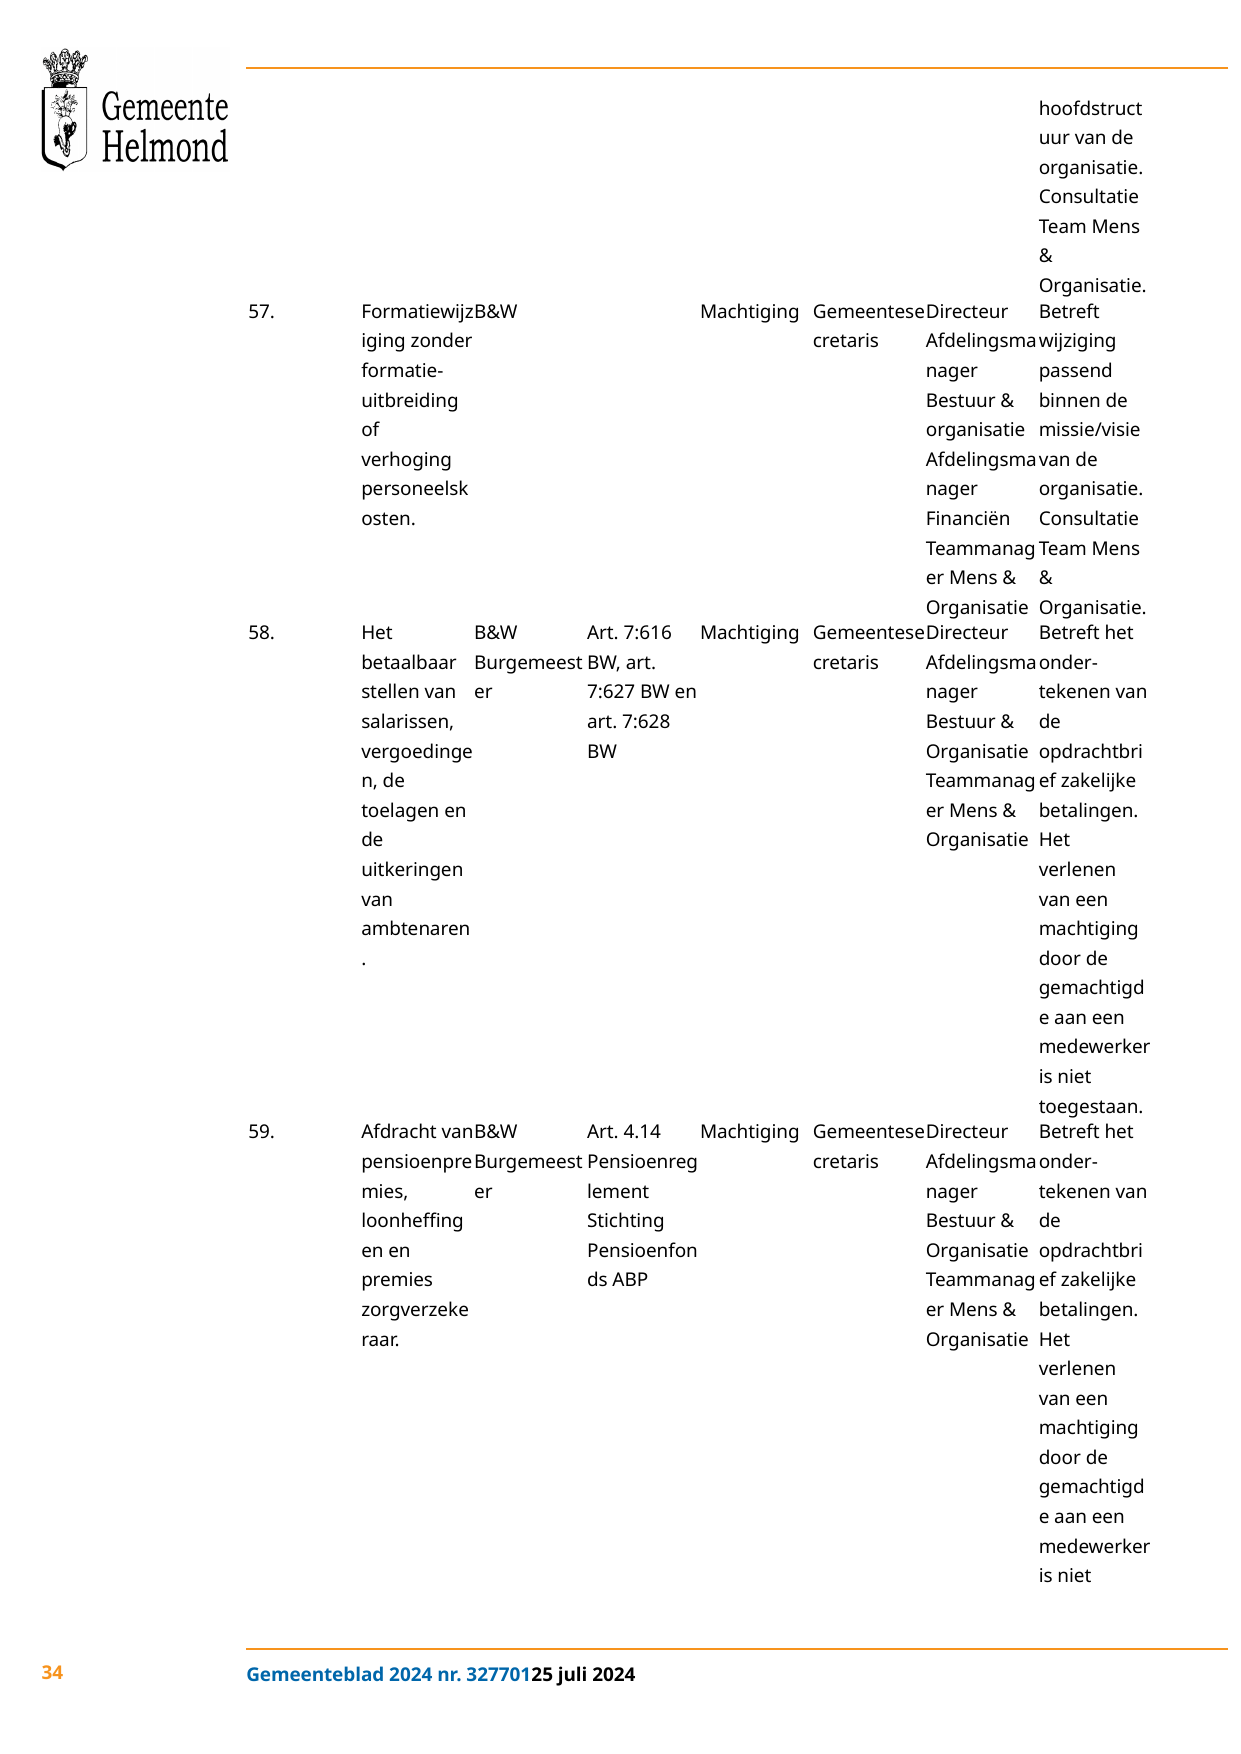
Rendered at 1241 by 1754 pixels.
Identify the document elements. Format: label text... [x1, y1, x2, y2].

table_cell [474, 95, 587, 298]
table_cell B&W Burgemeester [474, 620, 587, 1119]
table_cell 59. [248, 1119, 361, 1588]
table_cell Gemeentesecretaris [813, 1119, 926, 1588]
table_cell Machtiging [700, 620, 813, 1119]
table_cell [700, 95, 813, 298]
table_cell Directeur Afdelingsmanager Bestuur & Organisatie Teammanager Mens & Organisatie [926, 620, 1038, 1119]
table_cell hoofdstructuur van de organisatie. Consultatie Team Mens & Organisatie. [1039, 95, 1152, 298]
table_cell Betreft het onder-tekenen van de opdrachtbrief zakelijke betalingen. Het verlenen van een machtiging door de gemachtigde aan een medewerker is niet toegestaan. [1039, 620, 1152, 1119]
table_cell Art. 7:616 BW, art. 7:627 BW en art. 7:628 BW [587, 620, 700, 1119]
picture [41, 47, 231, 172]
table_cell Gemeentesecretaris [813, 620, 926, 1119]
table_cell Het betaalbaar stellen van salarissen, vergoedingen, de toelagen en de uitkeringen van ambtenaren. [361, 620, 474, 1119]
table_cell Afdracht van pensioenpremies, loonheffingen en premies zorgverzekeraar. [361, 1119, 474, 1588]
table_cell Directeur Afdelingsmanager Bestuur & Organisatie Teammanager Mens & Organisatie [926, 1119, 1038, 1588]
table_cell [926, 95, 1038, 298]
table_cell [587, 95, 700, 298]
table_cell Formatiewijziging zonder formatie-uitbreiding of verhoging personeelskosten. [361, 298, 474, 619]
table_cell B&W Burgemeester [474, 1119, 587, 1588]
table_cell [248, 95, 361, 298]
table_cell [587, 298, 700, 619]
table_cell [813, 95, 926, 298]
table_cell 57. [248, 298, 361, 619]
table_cell Machtiging [700, 298, 813, 619]
table_cell [361, 95, 474, 298]
table_cell 58. [248, 620, 361, 1119]
table_cell Gemeentesecretaris [813, 298, 926, 619]
table_cell Directeur Afdelingsmanager Bestuur & organisatie Afdelingsmanager Financiën Teammanager Mens & Organisatie [926, 298, 1038, 619]
table_cell Betreft wijziging passend binnen de missie/visie van de organisatie. Consultatie Team Mens & Organisatie. [1039, 298, 1152, 619]
table_cell Machtiging [700, 1119, 813, 1588]
table_cell Betreft het onder-tekenen van de opdrachtbrief zakelijke betalingen. Het verlenen van een machtiging door de gemachtigde aan een medewerker is niet [1039, 1119, 1152, 1588]
table_cell B&W [474, 298, 587, 619]
table_cell Art. 4.14 Pensioenreglement Stichting Pensioenfonds ABP [587, 1119, 700, 1588]
